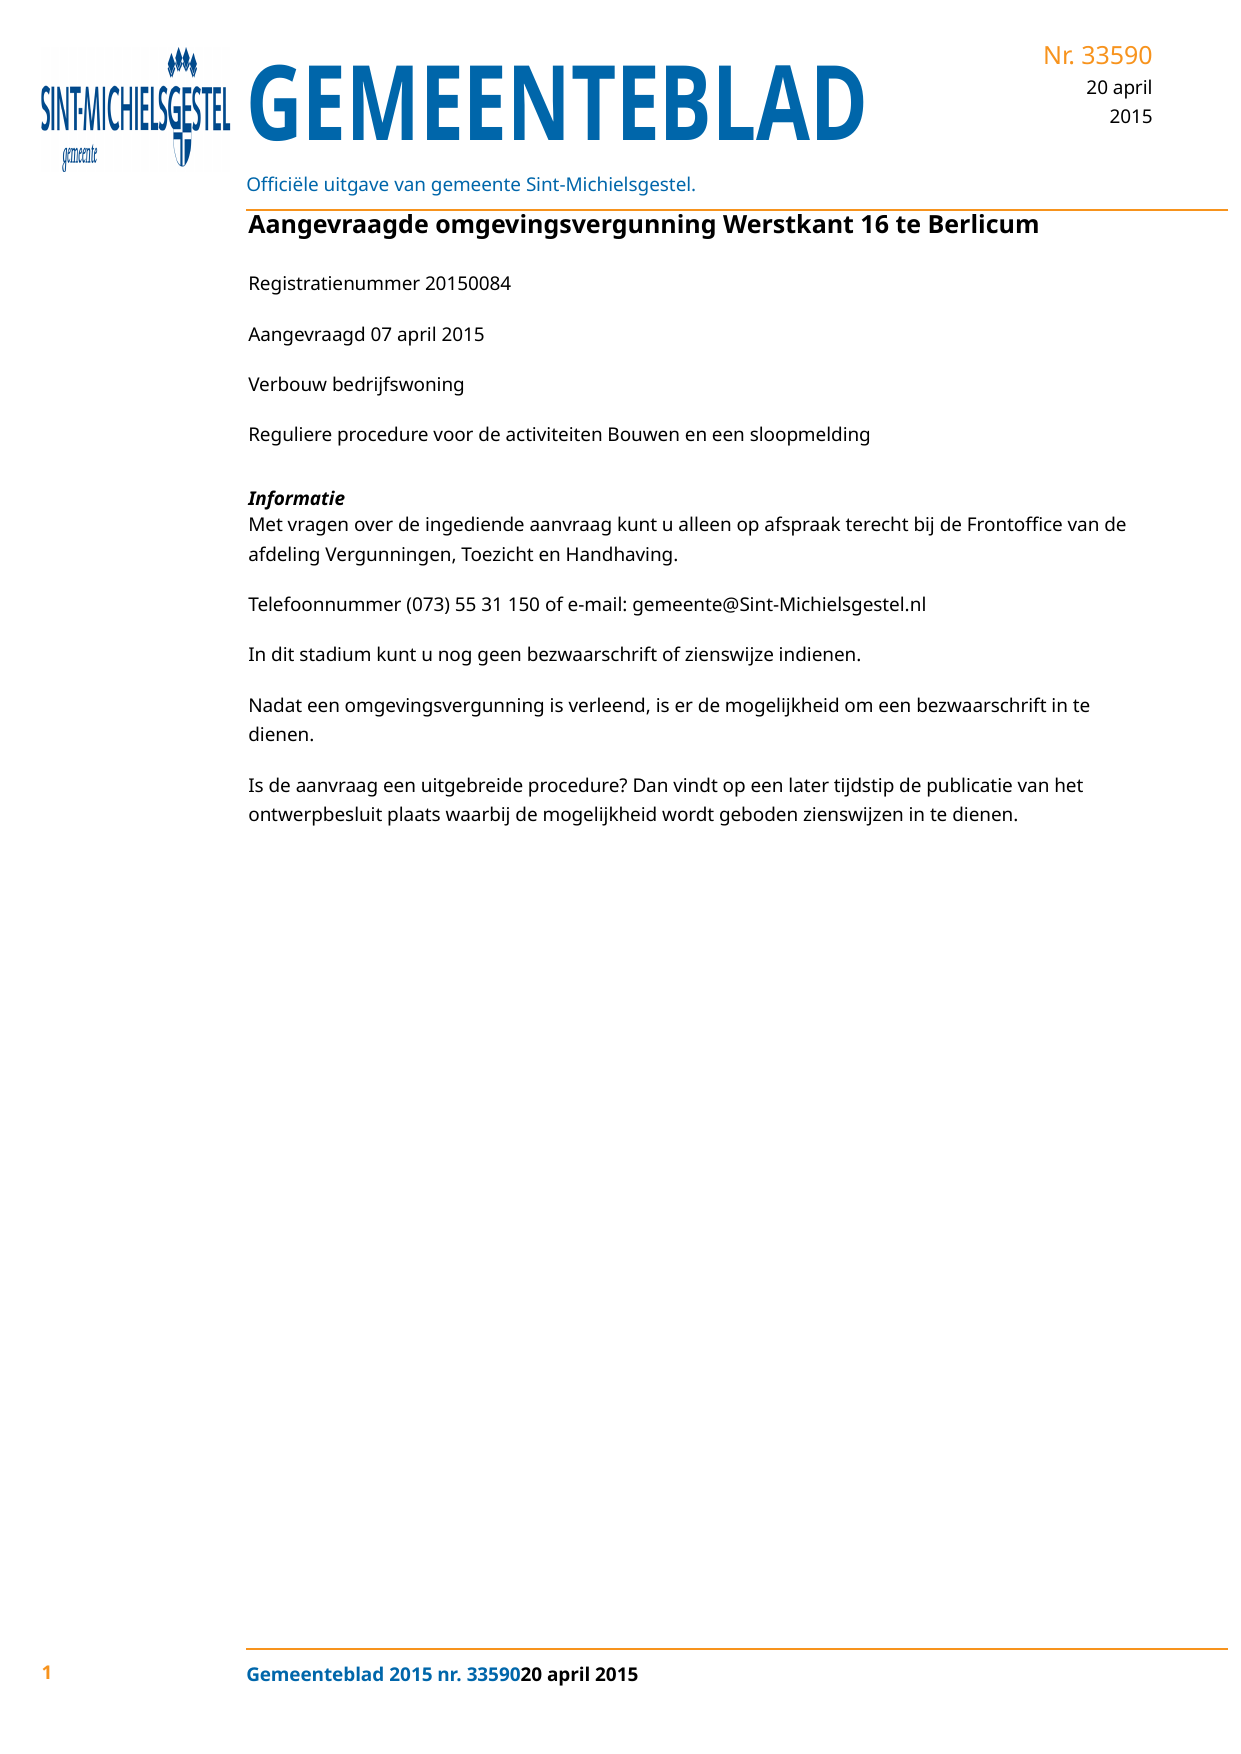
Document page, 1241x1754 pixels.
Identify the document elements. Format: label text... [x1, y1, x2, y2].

text In dit stadium kunt u nog geen bezwaarschrift of zienswijze indienen. [248, 642, 1152, 667]
text Met vragen over de ingediende aanvraag kunt u alleen op afspraak terecht bij de Frontoffice van de afdeling Vergunningen, Toezicht en Handhaving. [248, 511, 1152, 567]
text Aangevraagd 07 april 2015 [248, 321, 1152, 346]
text Nadat een omgevingsvergunning is verleend, is er de mogelijkheid om een bezwaarschrift in te dienen. [248, 692, 1152, 747]
picture [41, 47, 231, 172]
text Reguliere procedure voor de activiteiten Bouwen en een sloopmelding [248, 422, 1152, 447]
text Registratienummer 20150084 [248, 270, 1152, 296]
text Aangevraagde omgevingsvergunning Werstkant 16 te Berlicum [248, 211, 1152, 241]
text Telefoonnummer (073) 55 31 150 of e-mail: gemeente@Sint-Michielsgestel.nl [248, 591, 1152, 617]
text Is de aanvraag een uitgebreide procedure? Dan vindt op een later tijdstip de publicatie van het ontwerpbesluit plaats waarbij de mogelijkheid wordt geboden zienswijzen in te dienen. [248, 772, 1152, 827]
text Informatie [248, 486, 1152, 511]
text Verbouw bedrijfswoning [248, 371, 1152, 397]
